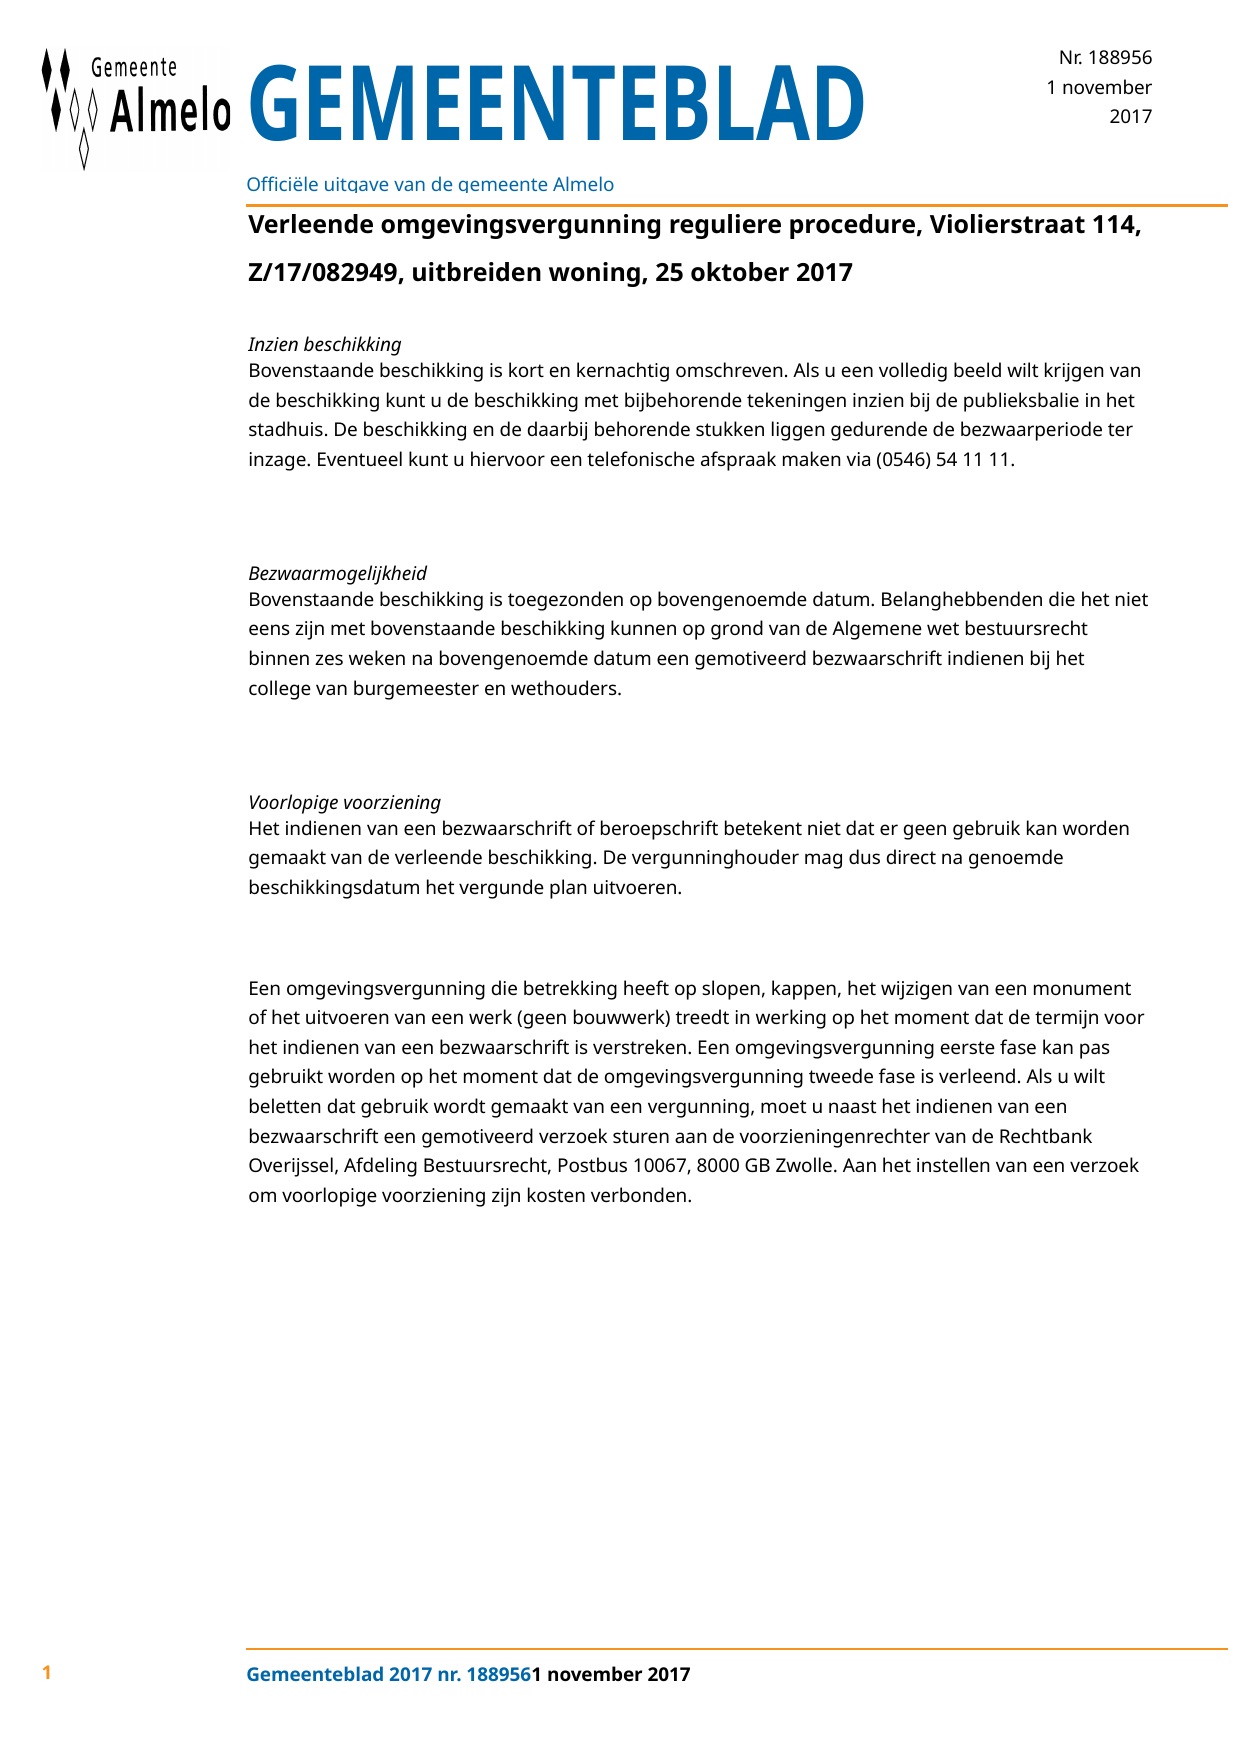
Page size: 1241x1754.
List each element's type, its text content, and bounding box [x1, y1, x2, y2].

text Het indienen van een bezwaarschrift of beroepschrift betekent niet dat er geen gebruik kan worden gemaakt van de verleende beschikking. De vergunninghouder mag dus direct na genoemde beschikkingsdatum het vergunde plan uitvoeren. [248, 815, 1152, 900]
text Inzien beschikking [248, 331, 1152, 357]
text Bovenstaande beschikking is kort en kernachtig omschreven. Als u een volledig beeld wilt krijgen van de beschikking kunt u de beschikking met bijbehorende tekeningen inzien bij de publieksbalie in het stadhuis. De beschikking en de daarbij behorende stukken liggen gedurende de bezwaarperiode ter inzage. Eventueel kunt u hiervoor een telefonische afspraak maken via (0546) 54 11 11. [248, 357, 1152, 472]
text Verleende omgevingsvergunning reguliere procedure, Violierstraat 114, Z/17/082949, uitbreiden woning, 25 oktober 2017 [248, 207, 1152, 288]
text Bezwaarmogelijkheid [248, 560, 1152, 586]
text Voorlopige voorziening [248, 789, 1152, 815]
text Een omgevingsvergunning die betrekking heeft op slopen, kappen, het wijzigen van een monument of het uitvoeren van een werk (geen bouwwerk) treedt in werking op het moment dat de termijn voor het indienen van een bezwaarschrift is verstreken. Een omgevingsvergunning eerste fase kan pas gebruikt worden op het moment dat de omgevingsvergunning tweede fase is verleend. Als u wilt beletten dat gebruik wordt gemaakt van een vergunning, moet u naast het indienen van een bezwaarschrift een gemotiveerd verzoek sturen aan de voorzieningenrechter van de Rechtbank Overijssel, Afdeling Bestuursrecht, Postbus 10067, 8000 GB Zwolle. Aan het instellen van een verzoek om voorlopige voorziening zijn kosten verbonden. [248, 975, 1152, 1208]
text Bovenstaande beschikking is toegezonden op bovengenoemde datum. Belanghebbenden die het niet eens zijn met bovenstaande beschikking kunnen op grond van de Algemene wet bestuursrecht binnen zes weken na bovengenoemde datum een gemotiveerd bezwaarschrift indienen bij het college van burgemeester en wethouders. [248, 586, 1152, 701]
picture [41, 47, 231, 172]
